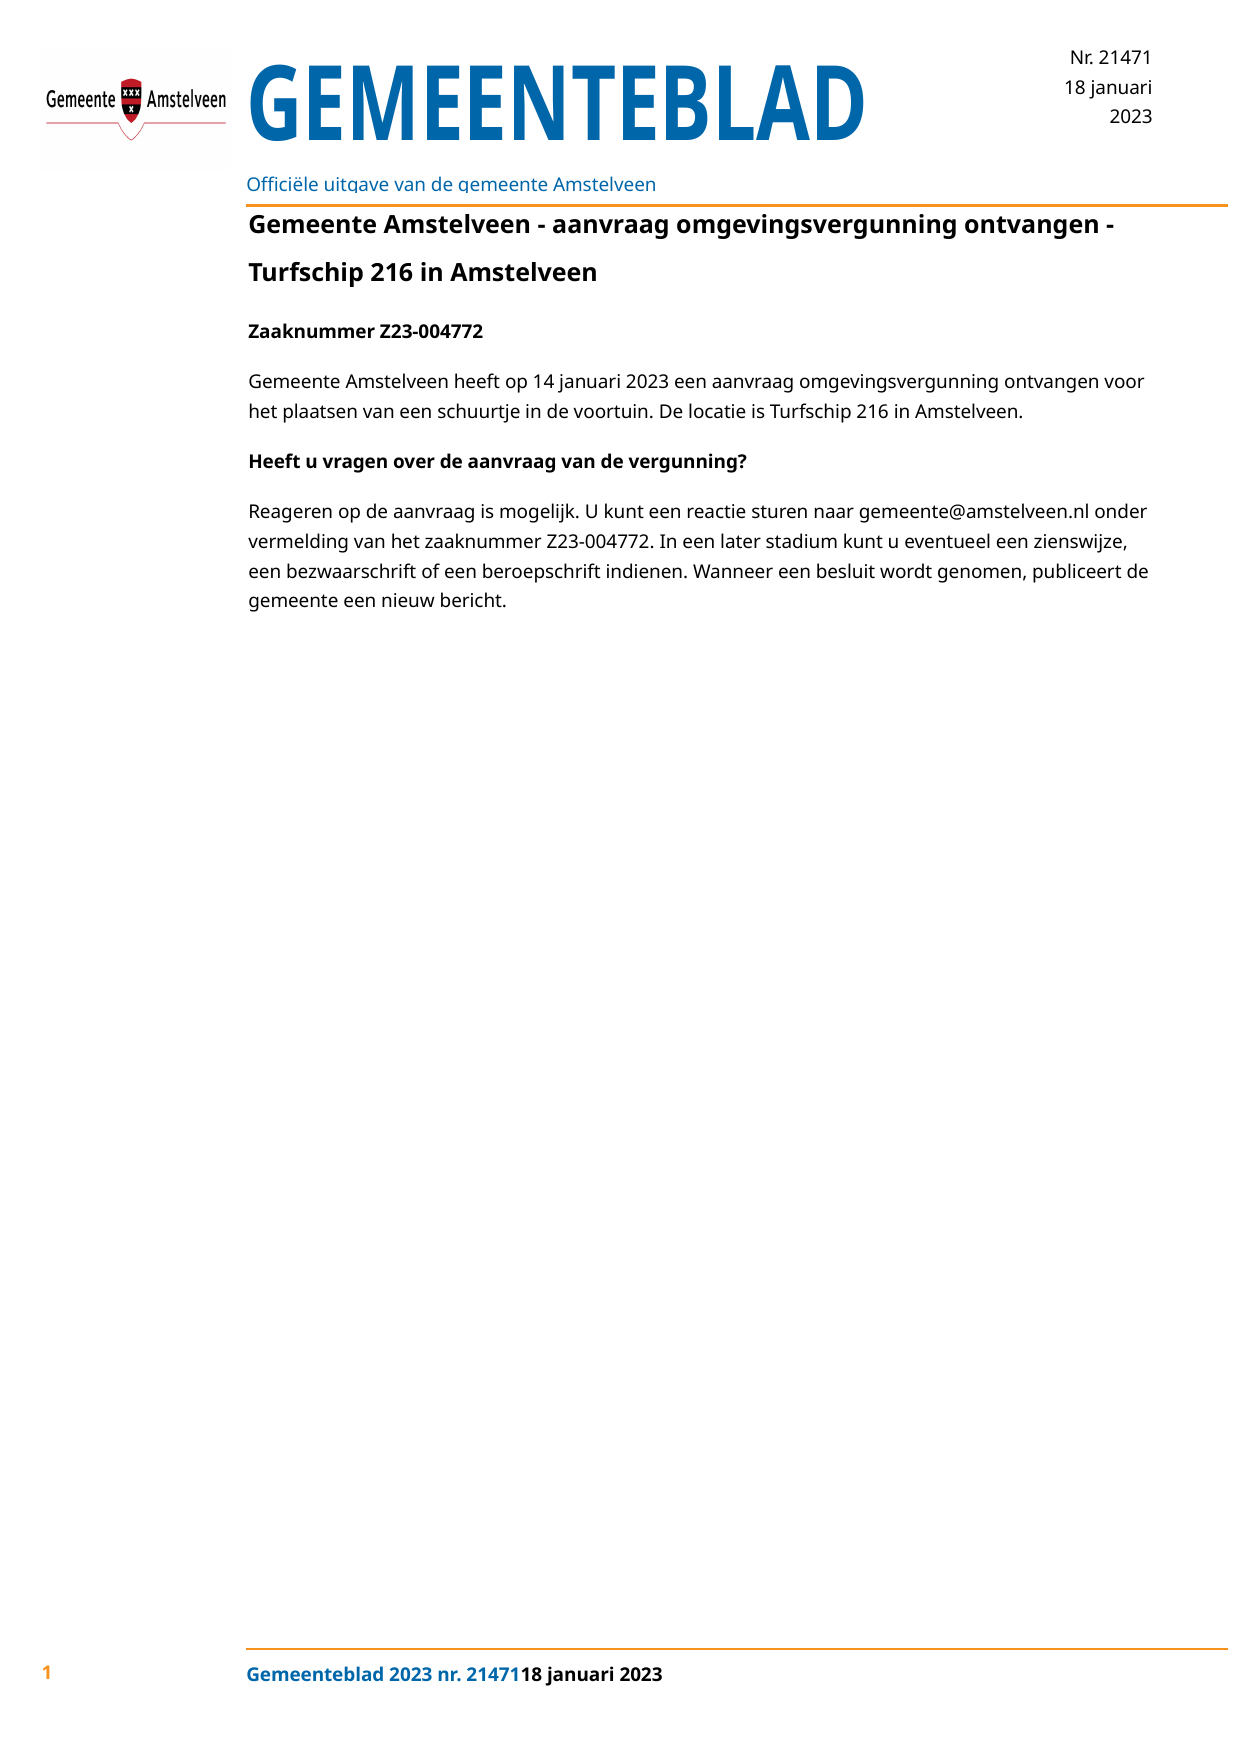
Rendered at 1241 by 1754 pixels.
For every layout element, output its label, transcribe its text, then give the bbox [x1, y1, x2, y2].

text Heeft u vragen over de aanvraag van de vergunning? [248, 448, 1152, 474]
text Zaaknummer Z23-004772 [248, 318, 1152, 344]
picture [41, 47, 231, 172]
text Reageren op de aanvraag is mogelijk. U kunt een reactie sturen naar gemeente@amstelveen.nl onder vermelding van het zaaknummer Z23-004772. In een later stadium kunt u eventueel een zienswijze, een bezwaarschrift of een beroepschrift indienen. Wanneer een besluit wordt genomen, publiceert de gemeente een nieuw bericht. [248, 499, 1152, 613]
text Gemeente Amstelveen - aanvraag omgevingsvergunning ontvangen - Turfschip 216 in Amstelveen [248, 207, 1152, 288]
text Gemeente Amstelveen heeft op 14 januari 2023 een aanvraag omgevingsvergunning ontvangen voor het plaatsen van een schuurtje in de voortuin. De locatie is Turfschip 216 in Amstelveen. [248, 368, 1152, 424]
